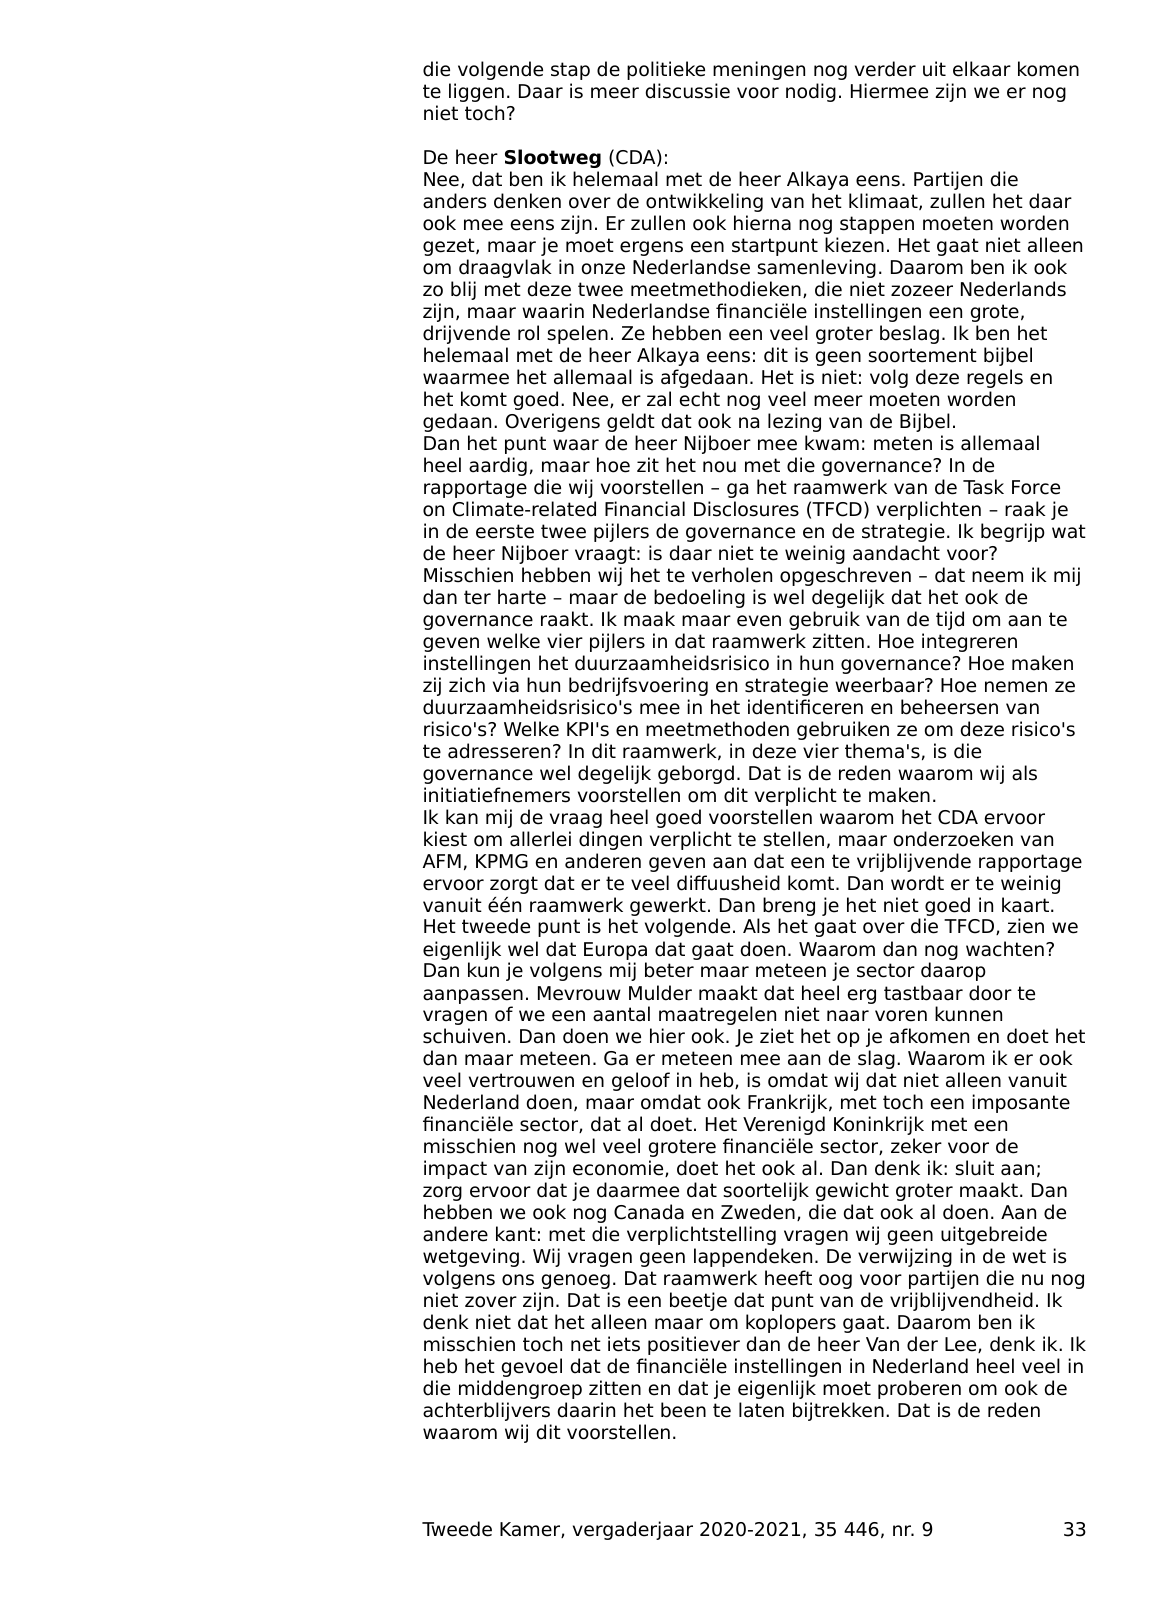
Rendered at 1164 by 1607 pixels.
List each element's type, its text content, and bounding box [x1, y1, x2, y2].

text Het tweede punt is het volgende. Als het gaat over die TFCD, zien we eigenlijk wel dat Europa dat gaat doen. Waarom dan nog wachten? Dan kun je volgens mij beter maar meteen je sector daarop aanpassen. Mevrouw Mulder maakt dat heel erg tastbaar door te vragen of we een aantal maatregelen niet naar voren kunnen schuiven. Dan doen we hier ook. Je ziet het op je afkomen en doet het dan maar meteen. Ga er meteen mee aan de slag. Waarom ik er ook veel vertrouwen en geloof in heb, is omdat wij dat niet alleen vanuit Nederland doen, maar omdat ook Frankrijk, met toch een imposante financiële sector, dat al doet. Het Verenigd Koninkrijk met een misschien nog wel veel grotere financiële sector, zeker voor de impact van zijn economie, doet het ook al. Dan denk ik: sluit aan; zorg ervoor dat je daarmee dat soortelijk gewicht groter maakt. Dan hebben we ook nog Canada en Zweden, die dat ook al doen. Aan de andere kant: met die verplichtstelling vragen wij geen uitgebreide wetgeving. Wij vragen geen lappendeken. De verwijzing in de wet is volgens ons genoeg. Dat raamwerk heeft oog voor partijen die nu nog niet zover zijn. Dat is een beetje dat punt van de vrijblijvendheid. Ik denk niet dat het alleen maar om koplopers gaat. Daarom ben ik misschien toch net iets positiever dan de heer Van der Lee, denk ik. Ik heb het gevoel dat de financiële instellingen in Nederland heel veel in die middengroep zitten en dat je eigenlijk moet proberen om ook de achterblijvers daarin het been te laten bijtrekken. Dat is de reden waarom wij dit voorstellen. [422, 916, 1087, 1444]
text Dan het punt waar de heer Nijboer mee kwam: meten is allemaal heel aardig, maar hoe zit het nou met die governance? In de rapportage die wij voorstellen – ga het raamwerk van de Task Force on Climate-related Financial Disclosures (TFCD) verplichten – raak je in de eerste twee pijlers de governance en de strategie. Ik begrijp wat de heer Nijboer vraagt: is daar niet te weinig aandacht voor? Misschien hebben wij het te verholen opgeschreven – dat neem ik mij dan ter harte – maar de bedoeling is wel degelijk dat het ook de governance raakt. Ik maak maar even gebruik van de tijd om aan te geven welke vier pijlers in dat raamwerk zitten. Hoe integreren instellingen het duurzaamheidsrisico in hun governance? Hoe maken zij zich via hun bedrijfsvoering en strategie weerbaar? Hoe nemen ze duurzaamheidsrisico's mee in het identificeren en beheersen van risico's? Welke KPI's en meetmethoden gebruiken ze om deze risico's te adresseren? In dit raamwerk, in deze vier thema's, is die governance wel degelijk geborgd. Dat is de reden waarom wij als initiatiefnemers voorstellen om dit verplicht te maken. [422, 433, 1087, 807]
text Nee, dat ben ik helemaal met de heer Alkaya eens. Partijen die anders denken over de ontwikkeling van het klimaat, zullen het daar ook mee eens zijn. Er zullen ook hierna nog stappen moeten worden gezet, maar je moet ergens een startpunt kiezen. Het gaat niet alleen om draagvlak in onze Nederlandse samenleving. Daarom ben ik ook zo blij met deze twee meetmethodieken, die niet zozeer Nederlands zijn, maar waarin Nederlandse financiële instellingen een grote, drijvende rol spelen. Ze hebben een veel groter beslag. Ik ben het helemaal met de heer Alkaya eens: dit is geen soortement bijbel waarmee het allemaal is afgedaan. Het is niet: volg deze regels en het komt goed. Nee, er zal echt nog veel meer moeten worden gedaan. Overigens geldt dat ook na lezing van de Bijbel. [422, 169, 1087, 433]
text Ik kan mij de vraag heel goed voorstellen waarom het CDA ervoor kiest om allerlei dingen verplicht te stellen, maar onderzoeken van AFM, KPMG en anderen geven aan dat een te vrijblijvende rapportage ervoor zorgt dat er te veel diffuusheid komt. Dan wordt er te weinig vanuit één raamwerk gewerkt. Dan breng je het niet goed in kaart. [422, 807, 1087, 916]
text De heer Slootweg (CDA): [422, 147, 1087, 169]
text die volgende stap de politieke meningen nog verder uit elkaar komen te liggen. Daar is meer discussie voor nodig. Hiermee zijn we er nog niet toch? [422, 59, 1087, 125]
